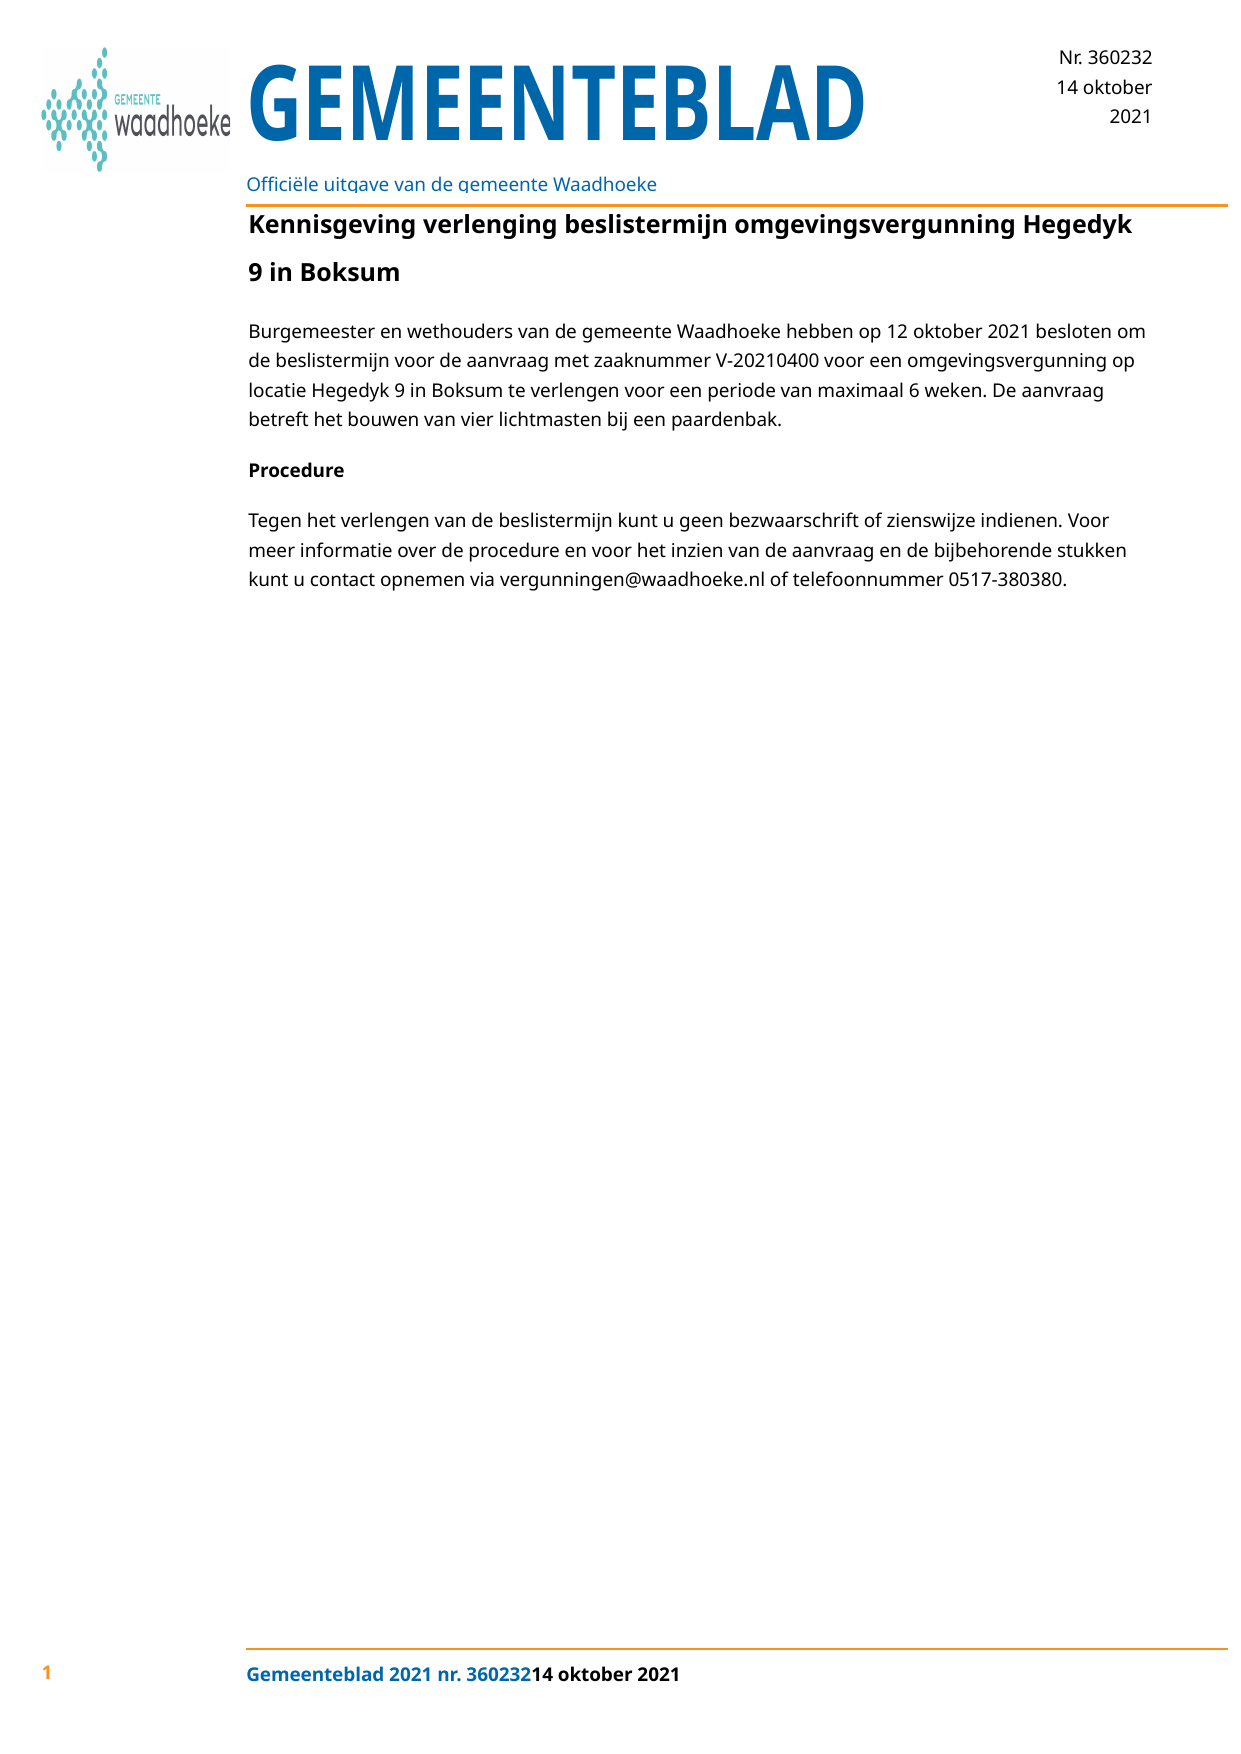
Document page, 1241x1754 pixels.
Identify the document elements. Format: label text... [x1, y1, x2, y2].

text Kennisgeving verlenging beslistermijn omgevingsvergunning Hegedyk 9 in Boksum [248, 207, 1152, 288]
text Tegen het verlengen van de beslistermijn kunt u geen bezwaarschrift of zienswijze indienen. Voor meer informatie over de procedure en voor het inzien van de aanvraag en de bijbehorende stukken kunt u contact opnemen via vergunningen@waadhoeke.nl of telefoonnummer 0517-380380. [248, 507, 1152, 592]
picture [41, 47, 231, 172]
text Burgemeester en wethouders van de gemeente Waadhoeke hebben op 12 oktober 2021 besloten om de beslistermijn voor de aanvraag met zaaknummer V-20210400 voor een omgevingsvergunning op locatie Hegedyk 9 in Boksum te verlengen voor een periode van maximaal 6 weken. De aanvraag betreft het bouwen van vier lichtmasten bij een paardenbak. [248, 318, 1152, 432]
text Procedure [248, 457, 1152, 483]
